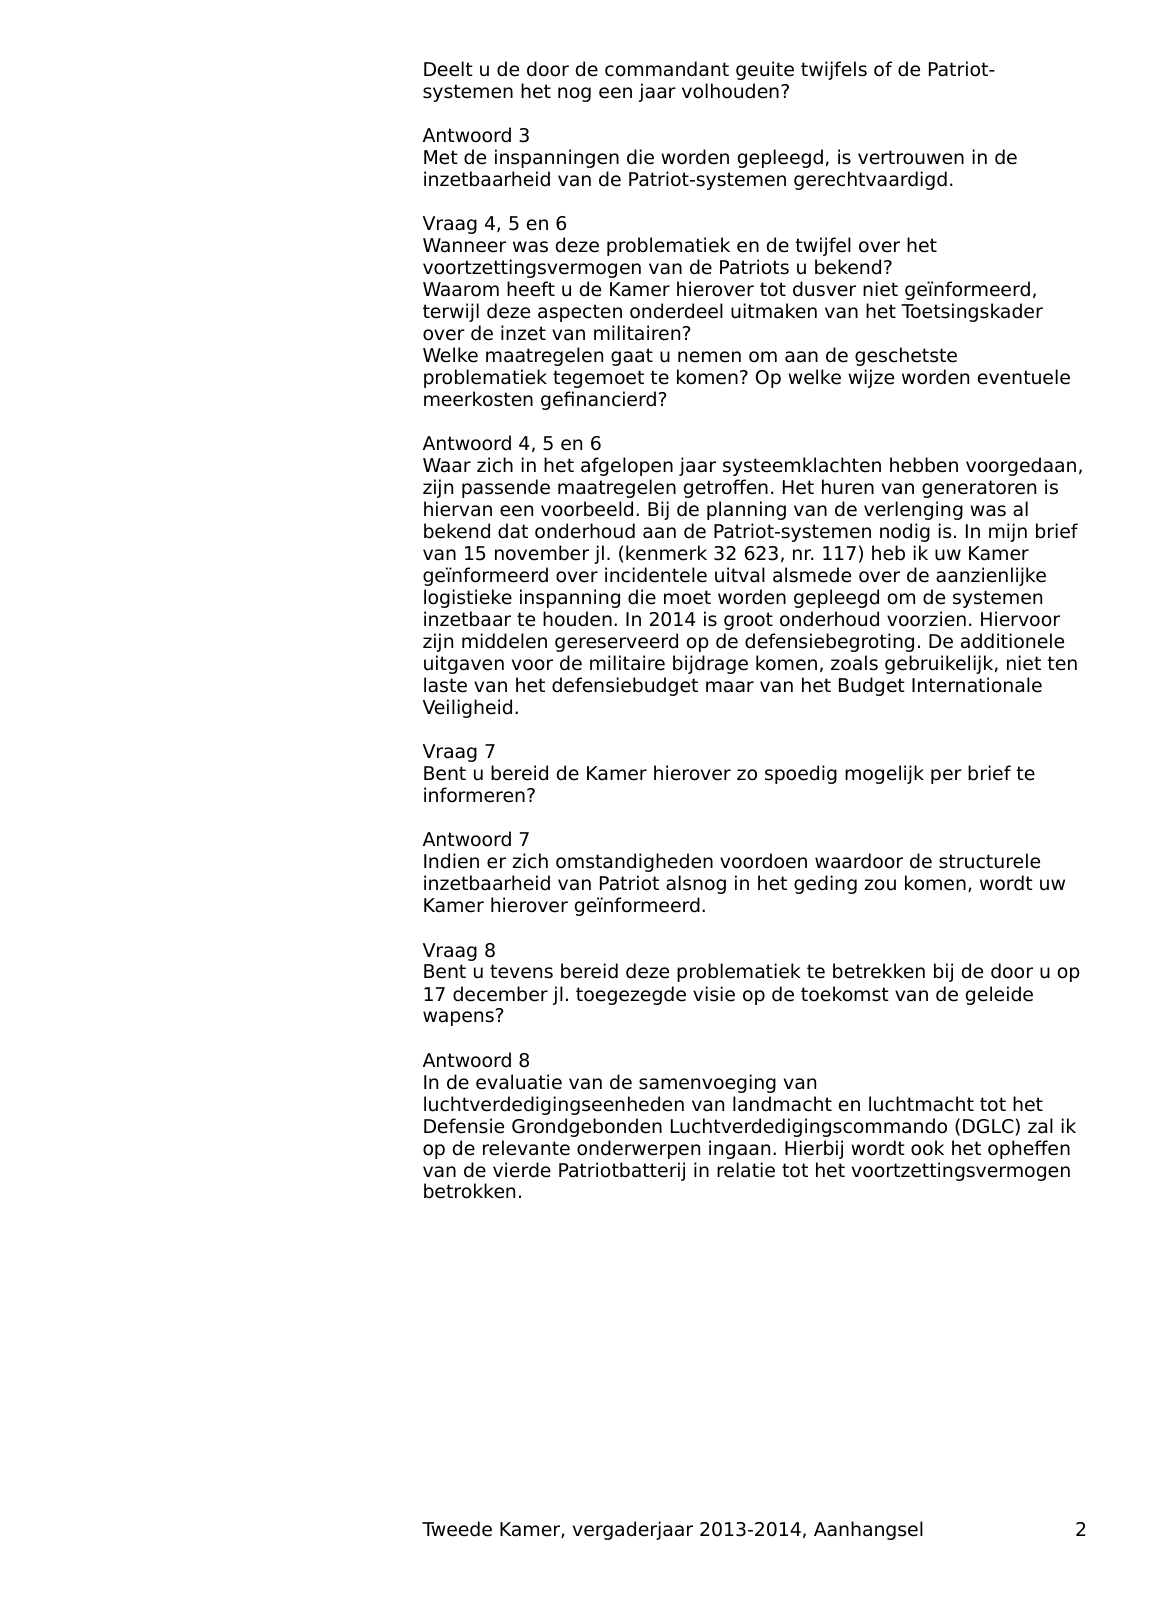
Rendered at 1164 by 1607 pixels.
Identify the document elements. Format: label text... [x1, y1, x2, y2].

text Vraag 8 [422, 939, 1087, 961]
text Vraag 4, 5 en 6 [422, 213, 1087, 235]
text Antwoord 3 [422, 125, 1087, 147]
text Wanneer was deze problematiek en de twijfel over het voortzettingsvermogen van de Patriots u bekend? [422, 235, 1087, 279]
text Indien er zich omstandigheden voordoen waardoor de structurele inzetbaarheid van Patriot alsnog in het geding zou komen, wordt uw Kamer hierover geïnformeerd. [422, 851, 1087, 917]
text Antwoord 7 [422, 829, 1087, 851]
text Vraag 7 [422, 741, 1087, 763]
text Bent u tevens bereid deze problematiek te betrekken bij de door u op 17 december jl. toegezegde visie op de toekomst van de geleide wapens? [422, 961, 1087, 1027]
text Antwoord 4, 5 en 6 [422, 433, 1087, 455]
text Welke maatregelen gaat u nemen om aan de geschetste problematiek tegemoet te komen? Op welke wijze worden eventuele meerkosten gefinancierd? [422, 345, 1087, 411]
text In de evaluatie van de samenvoeging van luchtverdedigingseenheden van landmacht en luchtmacht tot het Defensie Grondgebonden Luchtverdedigingscommando (DGLC) zal ik op de relevante onderwerpen ingaan. Hierbij wordt ook het opheffen van de vierde Patriotbatterij in relatie tot het voortzettingsvermogen betrokken. [422, 1072, 1087, 1203]
text Deelt u de door de commandant geuite twijfels of de Patriot-systemen het nog een jaar volhouden? [422, 59, 1087, 103]
text Waar zich in het afgelopen jaar systeemklachten hebben voorgedaan, zijn passende maatregelen getroffen. Het huren van generatoren is hiervan een voorbeeld. Bij de planning van de verlenging was al bekend dat onderhoud aan de Patriot-systemen nodig is. In mijn brief van 15 november jl. (kenmerk 32 623, nr. 117) heb ik uw Kamer geïnformeerd over incidentele uitval alsmede over de aanzienlijke logistieke inspanning die moet worden gepleegd om de systemen inzetbaar te houden. In 2014 is groot onderhoud voorzien. Hiervoor zijn middelen gereserveerd op de defensiebegroting. De additionele uitgaven voor de militaire bijdrage komen, zoals gebruikelijk, niet ten laste van het defensiebudget maar van het Budget Internationale Veiligheid. [422, 455, 1087, 719]
text Bent u bereid de Kamer hierover zo spoedig mogelijk per brief te informeren? [422, 763, 1087, 807]
text Met de inspanningen die worden gepleegd, is vertrouwen in de inzetbaarheid van de Patriot-systemen gerechtvaardigd. [422, 147, 1087, 191]
text Waarom heeft u de Kamer hierover tot dusver niet geïnformeerd, terwijl deze aspecten onderdeel uitmaken van het Toetsingskader over de inzet van militairen? [422, 279, 1087, 345]
text Antwoord 8 [422, 1049, 1087, 1072]
